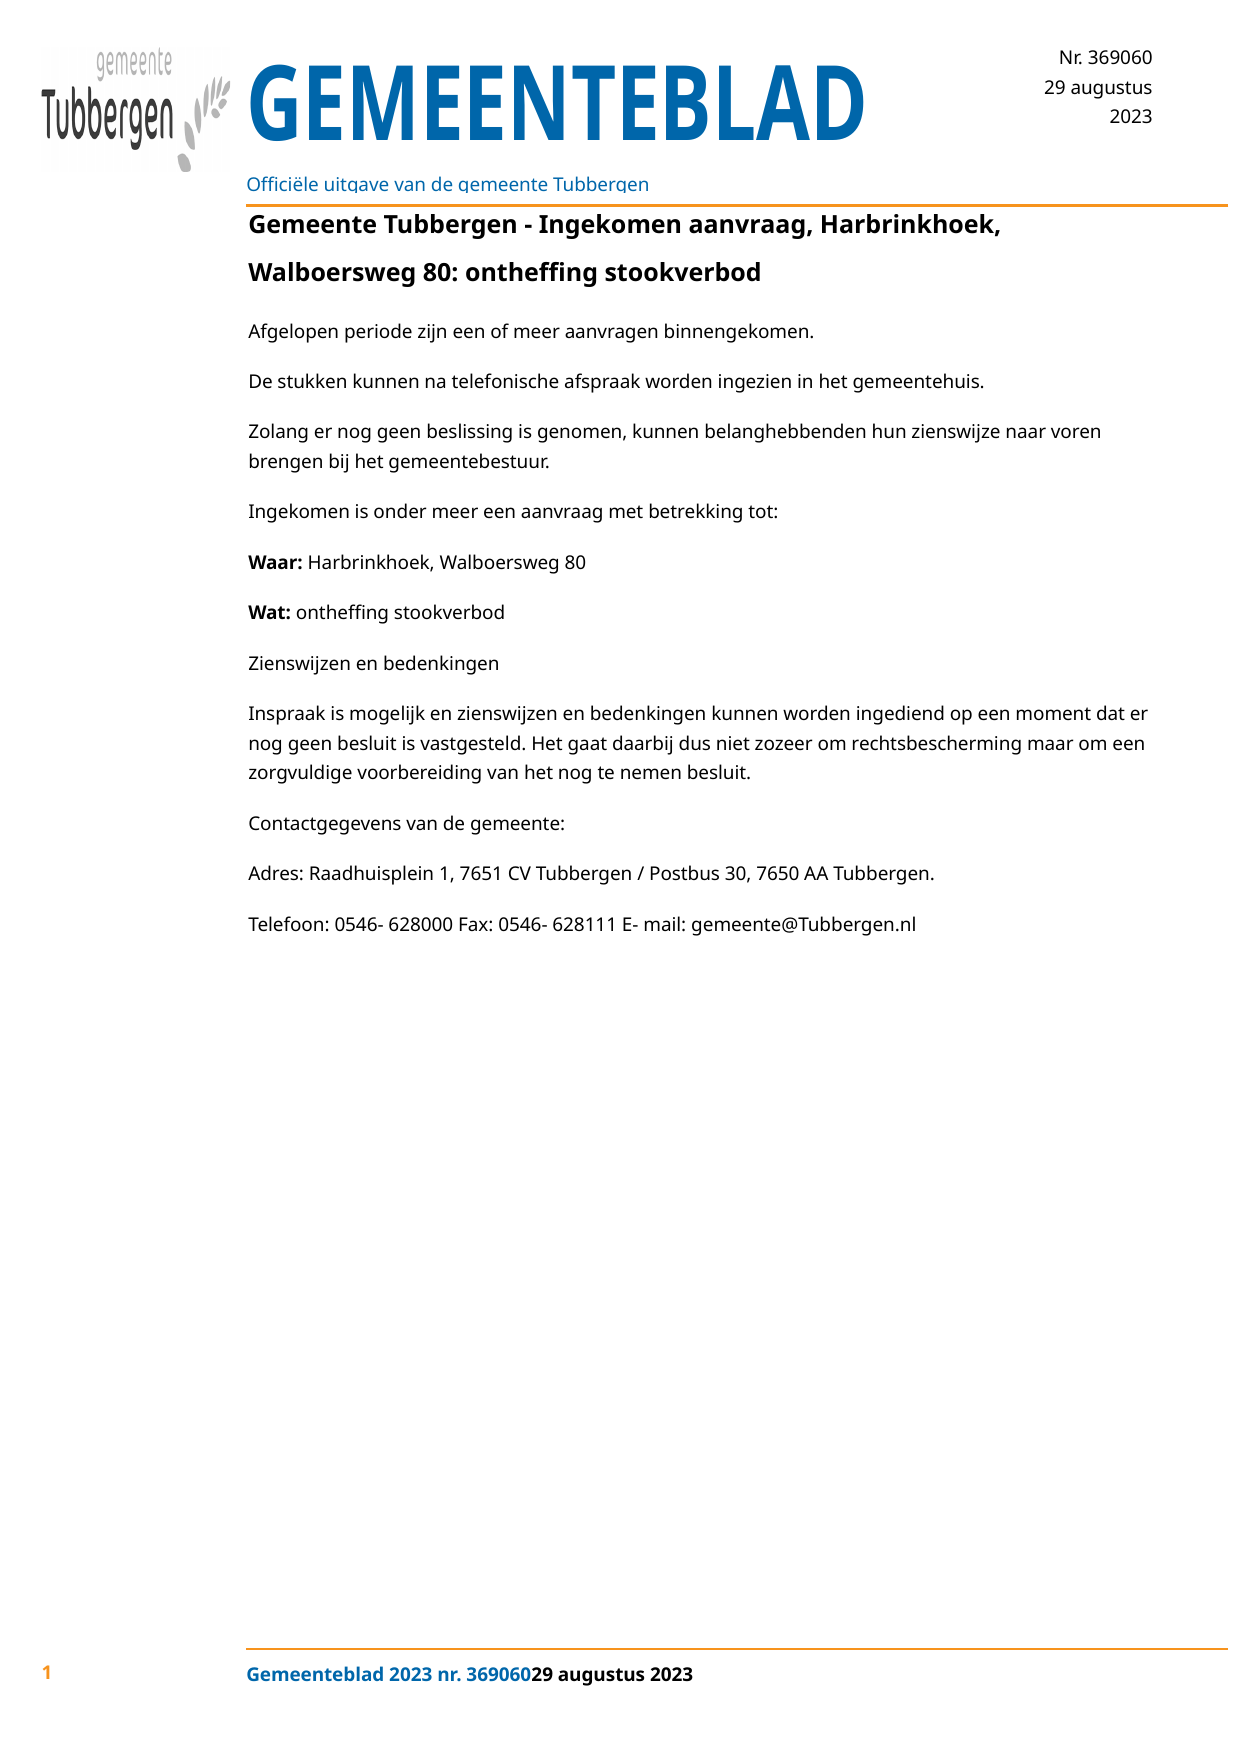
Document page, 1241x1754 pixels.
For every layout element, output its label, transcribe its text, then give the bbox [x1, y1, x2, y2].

text Inspraak is mogelijk en zienswijzen en bedenkingen kunnen worden ingediend op een moment dat er nog geen besluit is vastgesteld. Het gaat daarbij dus niet zozeer om rechtsbescherming maar om een zorgvuldige voorbereiding van het nog te nemen besluit. [248, 700, 1152, 785]
text Wat: ontheffing stookverbod [248, 599, 1152, 625]
text Adres: Raadhuisplein 1, 7651 CV Tubbergen / Postbus 30, 7650 AA Tubbergen. [248, 860, 1152, 886]
text Waar: Harbrinkhoek, Walboersweg 80 [248, 549, 1152, 575]
text De stukken kunnen na telefonische afspraak worden ingezien in het gemeentehuis. [248, 368, 1152, 394]
text Zienswijzen en bedenkingen [248, 650, 1152, 676]
text Gemeente Tubbergen - Ingekomen aanvraag, Harbrinkhoek, Walboersweg 80: ontheffing stookverbod [248, 207, 1152, 288]
picture [41, 47, 231, 172]
text Ingekomen is onder meer een aanvraag met betrekking tot: [248, 499, 1152, 524]
text Afgelopen periode zijn een of meer aanvragen binnengekomen. [248, 318, 1152, 344]
text Telefoon: 0546- 628000 Fax: 0546- 628111 E- mail: gemeente@Tubbergen.nl [248, 911, 1152, 937]
text Contactgegevens van de gemeente: [248, 810, 1152, 836]
text Zolang er nog geen beslissing is genomen, kunnen belanghebbenden hun zienswijze naar voren brengen bij het gemeentebestuur. [248, 419, 1152, 474]
